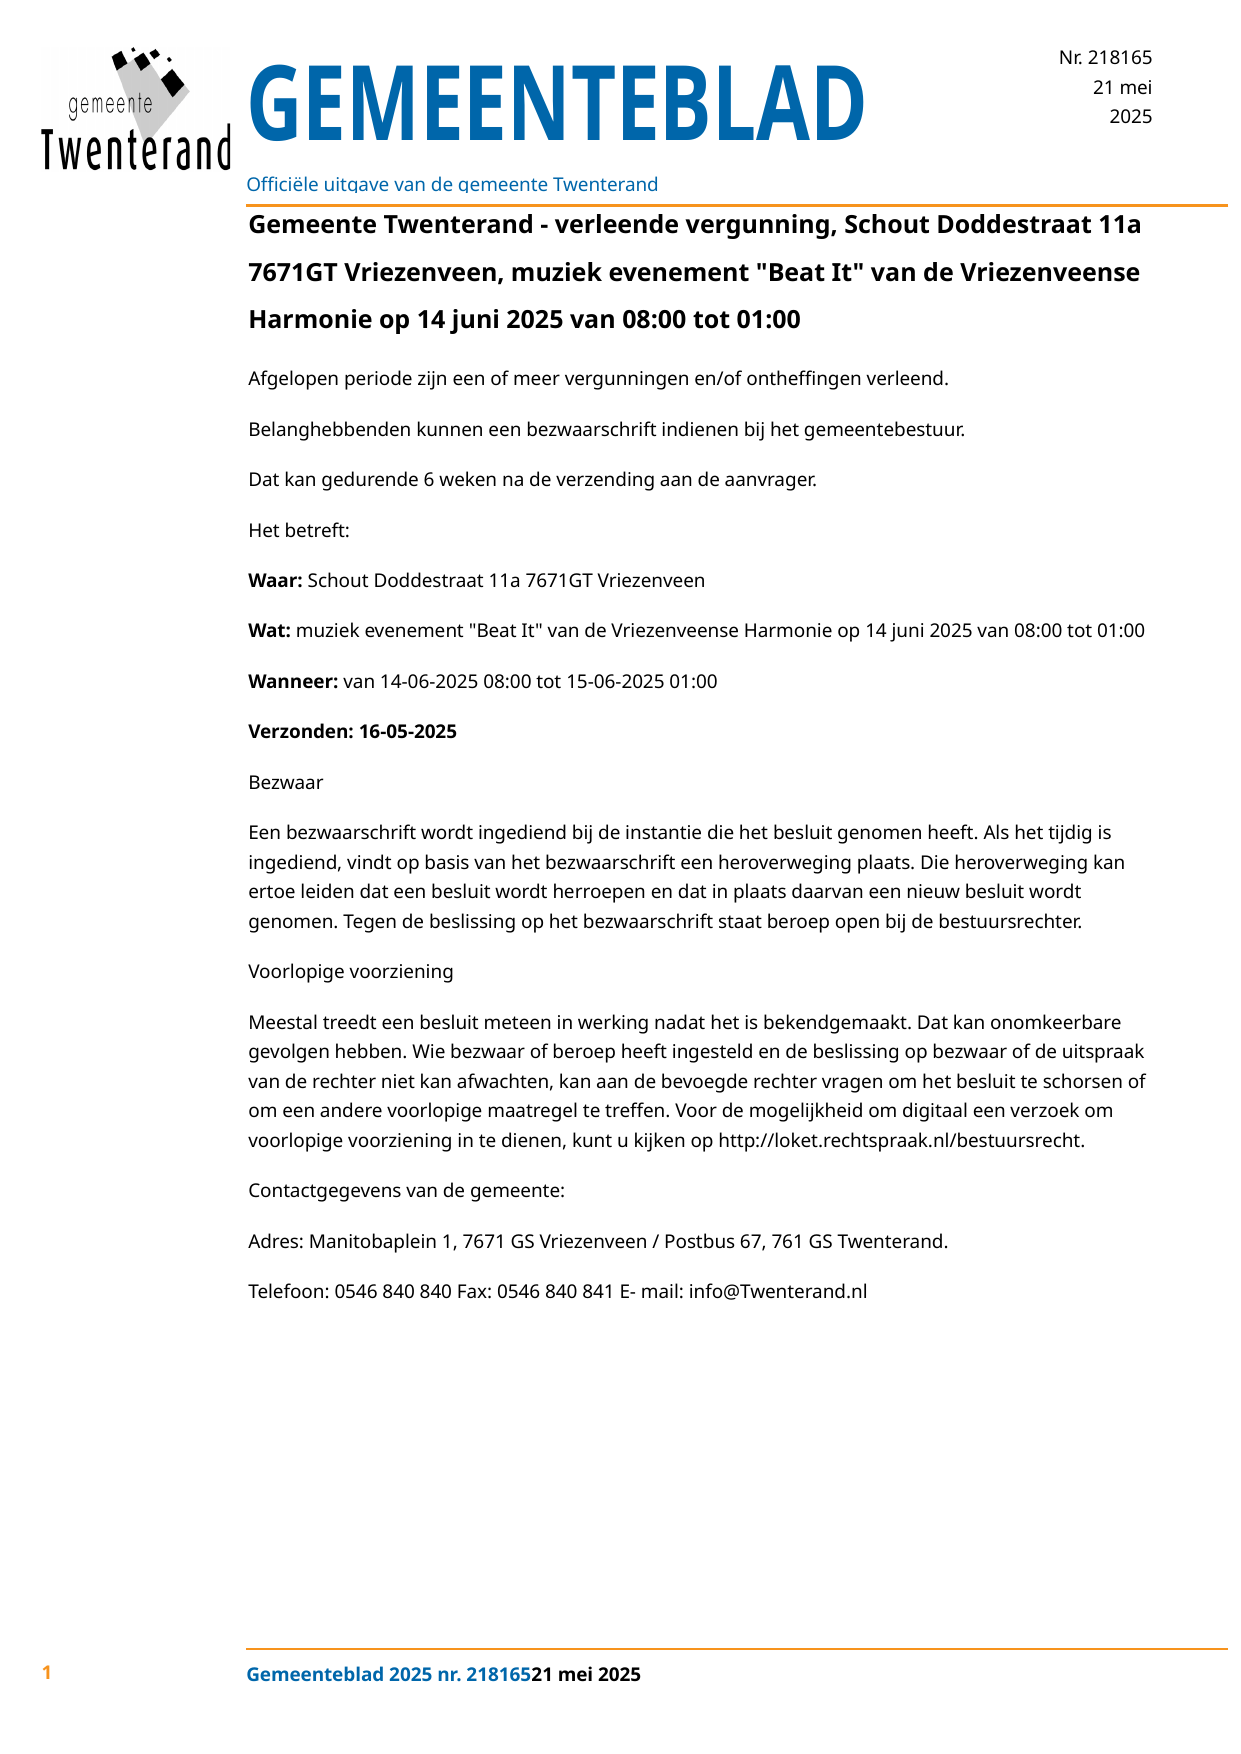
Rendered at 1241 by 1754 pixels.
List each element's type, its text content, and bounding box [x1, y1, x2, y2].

text Meestal treedt een besluit meteen in werking nadat het is bekendgemaakt. Dat kan onomkeerbare gevolgen hebben. Wie bezwaar of beroep heeft ingesteld en de beslissing op bezwaar of de uitspraak van de rechter niet kan afwachten, kan aan de bevoegde rechter vragen om het besluit te schorsen of om een andere voorlopige maatregel te treffen. Voor de mogelijkheid om digitaal een verzoek om voorlopige voorziening in te dienen, kunt u kijken op http://loket.rechtspraak.nl/bestuursrecht. [248, 1009, 1152, 1153]
text Adres: Manitobaplein 1, 7671 GS Vriezenveen / Postbus 67, 761 GS Twenterand. [248, 1228, 1152, 1254]
text Voorlopige voorziening [248, 958, 1152, 984]
text Dat kan gedurende 6 weken na de verzending aan de aanvrager. [248, 466, 1152, 492]
text Belanghebbenden kunnen een bezwaarschrift indienen bij het gemeentebestuur. [248, 416, 1152, 442]
text Het betreft: [248, 517, 1152, 542]
text Verzonden: 16-05-2025 [248, 718, 1152, 744]
text Een bezwaarschrift wordt ingediend bij de instantie die het besluit genomen heeft. Als het tijdig is ingediend, vindt op basis van het bezwaarschrift een heroverweging plaats. Die heroverweging kan ertoe leiden dat een besluit wordt herroepen en dat in plaats daarvan een nieuw besluit wordt genomen. Tegen de beslissing op het bezwaarschrift staat beroep open bij de bestuursrechter. [248, 819, 1152, 934]
text Wat: muziek evenement "Beat It" van de Vriezenveense Harmonie op 14 juni 2025 van 08:00 tot 01:00 [248, 618, 1152, 643]
text Contactgegevens van de gemeente: [248, 1178, 1152, 1203]
text Waar: Schout Doddestraat 11a 7671GT Vriezenveen [248, 567, 1152, 593]
picture [41, 47, 231, 172]
text Telefoon: 0546 840 840 Fax: 0546 840 841 E- mail: info@Twenterand.nl [248, 1278, 1152, 1304]
text Wanneer: van 14-06-2025 08:00 tot 15-06-2025 01:00 [248, 668, 1152, 694]
text Bezwaar [248, 769, 1152, 794]
text Afgelopen periode zijn een of meer vergunningen en/of ontheffingen verleend. [248, 366, 1152, 391]
text Gemeente Twenterand - verleende vergunning, Schout Doddestraat 11a 7671GT Vriezenveen, muziek evenement "Beat It" van de Vriezenveense Harmonie op 14 juni 2025 van 08:00 tot 01:00 [248, 207, 1152, 336]
